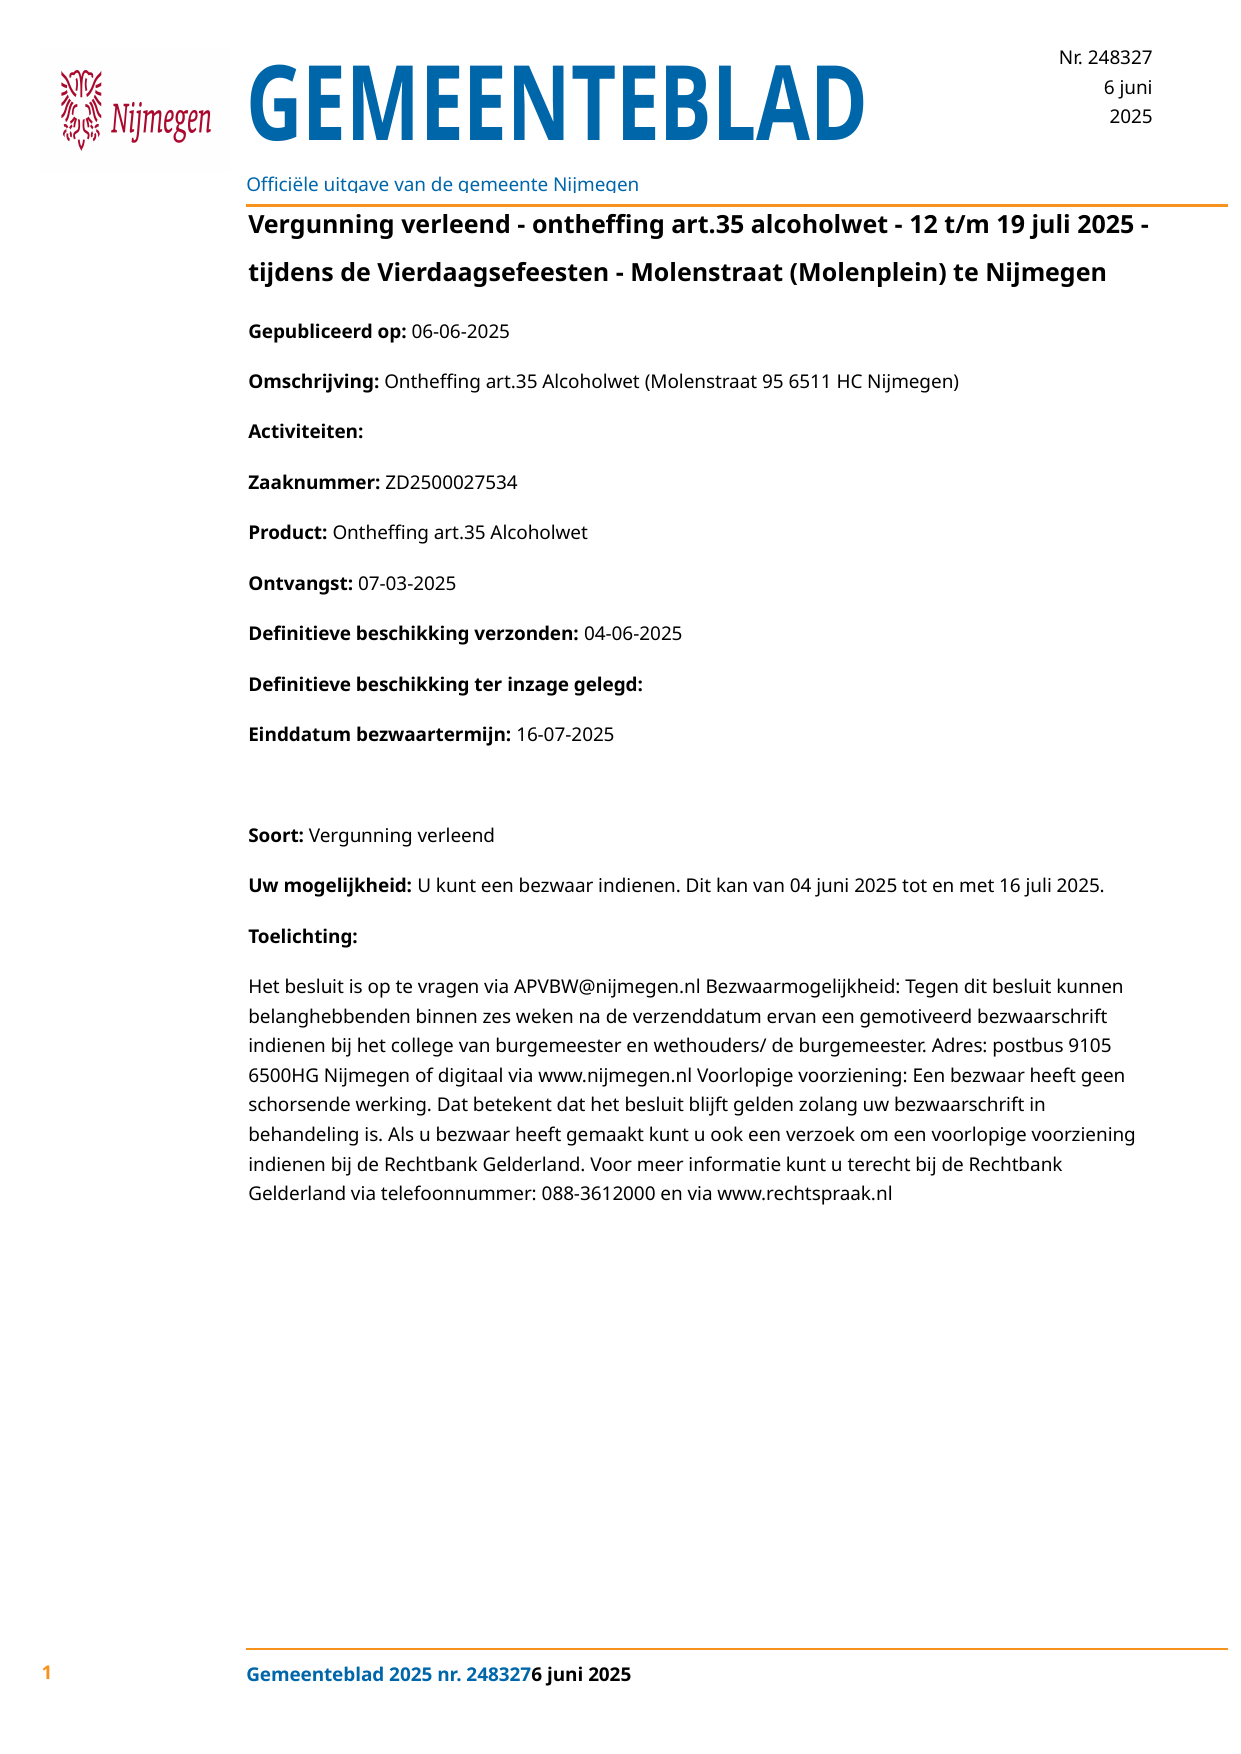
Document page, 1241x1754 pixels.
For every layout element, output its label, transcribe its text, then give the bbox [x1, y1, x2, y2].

text Zaaknummer: ZD2500027534 [248, 469, 1152, 495]
text Gepubliceerd op: 06-06-2025 [248, 318, 1152, 344]
text Uw mogelijkheid: U kunt een bezwaar indienen. Dit kan van 04 juni 2025 tot en met 16 juli 2025. [248, 872, 1152, 898]
text Omschrijving: Ontheffing art.35 Alcoholwet (Molenstraat 95 6511 HC Nijmegen) [248, 368, 1152, 394]
picture [41, 47, 231, 172]
text Activiteiten: [248, 419, 1152, 444]
text Definitieve beschikking verzonden: 04-06-2025 [248, 620, 1152, 646]
text Ontvangst: 07-03-2025 [248, 570, 1152, 596]
text Vergunning verleend - ontheffing art.35 alcoholwet - 12 t/m 19 juli 2025 - tijdens de Vierdaagsefeesten - Molenstraat (Molenplein) te Nijmegen [248, 207, 1152, 288]
text Toelichting: [248, 923, 1152, 949]
text Soort: Vergunning verleend [248, 822, 1152, 848]
text Product: Ontheffing art.35 Alcoholwet [248, 519, 1152, 545]
text Einddatum bezwaartermijn: 16-07-2025 [248, 721, 1152, 747]
text Het besluit is op te vragen via APVBW@nijmegen.nl Bezwaarmogelijkheid: Tegen dit besluit kunnen belanghebbenden binnen zes weken na de verzenddatum ervan een gemotiveerd bezwaarschrift indienen bij het college van burgemeester en wethouders/ de burgemeester. Adres: postbus 9105 6500HG Nijmegen of digitaal via www.nijmegen.nl Voorlopige voorziening: Een bezwaar heeft geen schorsende werking. Dat betekent dat het besluit blijft gelden zolang uw bezwaarschrift in behandeling is. Als u bezwaar heeft gemaakt kunt u ook een verzoek om een voorlopige voorziening indienen bij de Rechtbank Gelderland. Voor meer informatie kunt u terecht bij de Rechtbank Gelderland via telefoonnummer: 088-3612000 en via www.rechtspraak.nl [248, 973, 1152, 1206]
text Definitieve beschikking ter inzage gelegd: [248, 671, 1152, 697]
